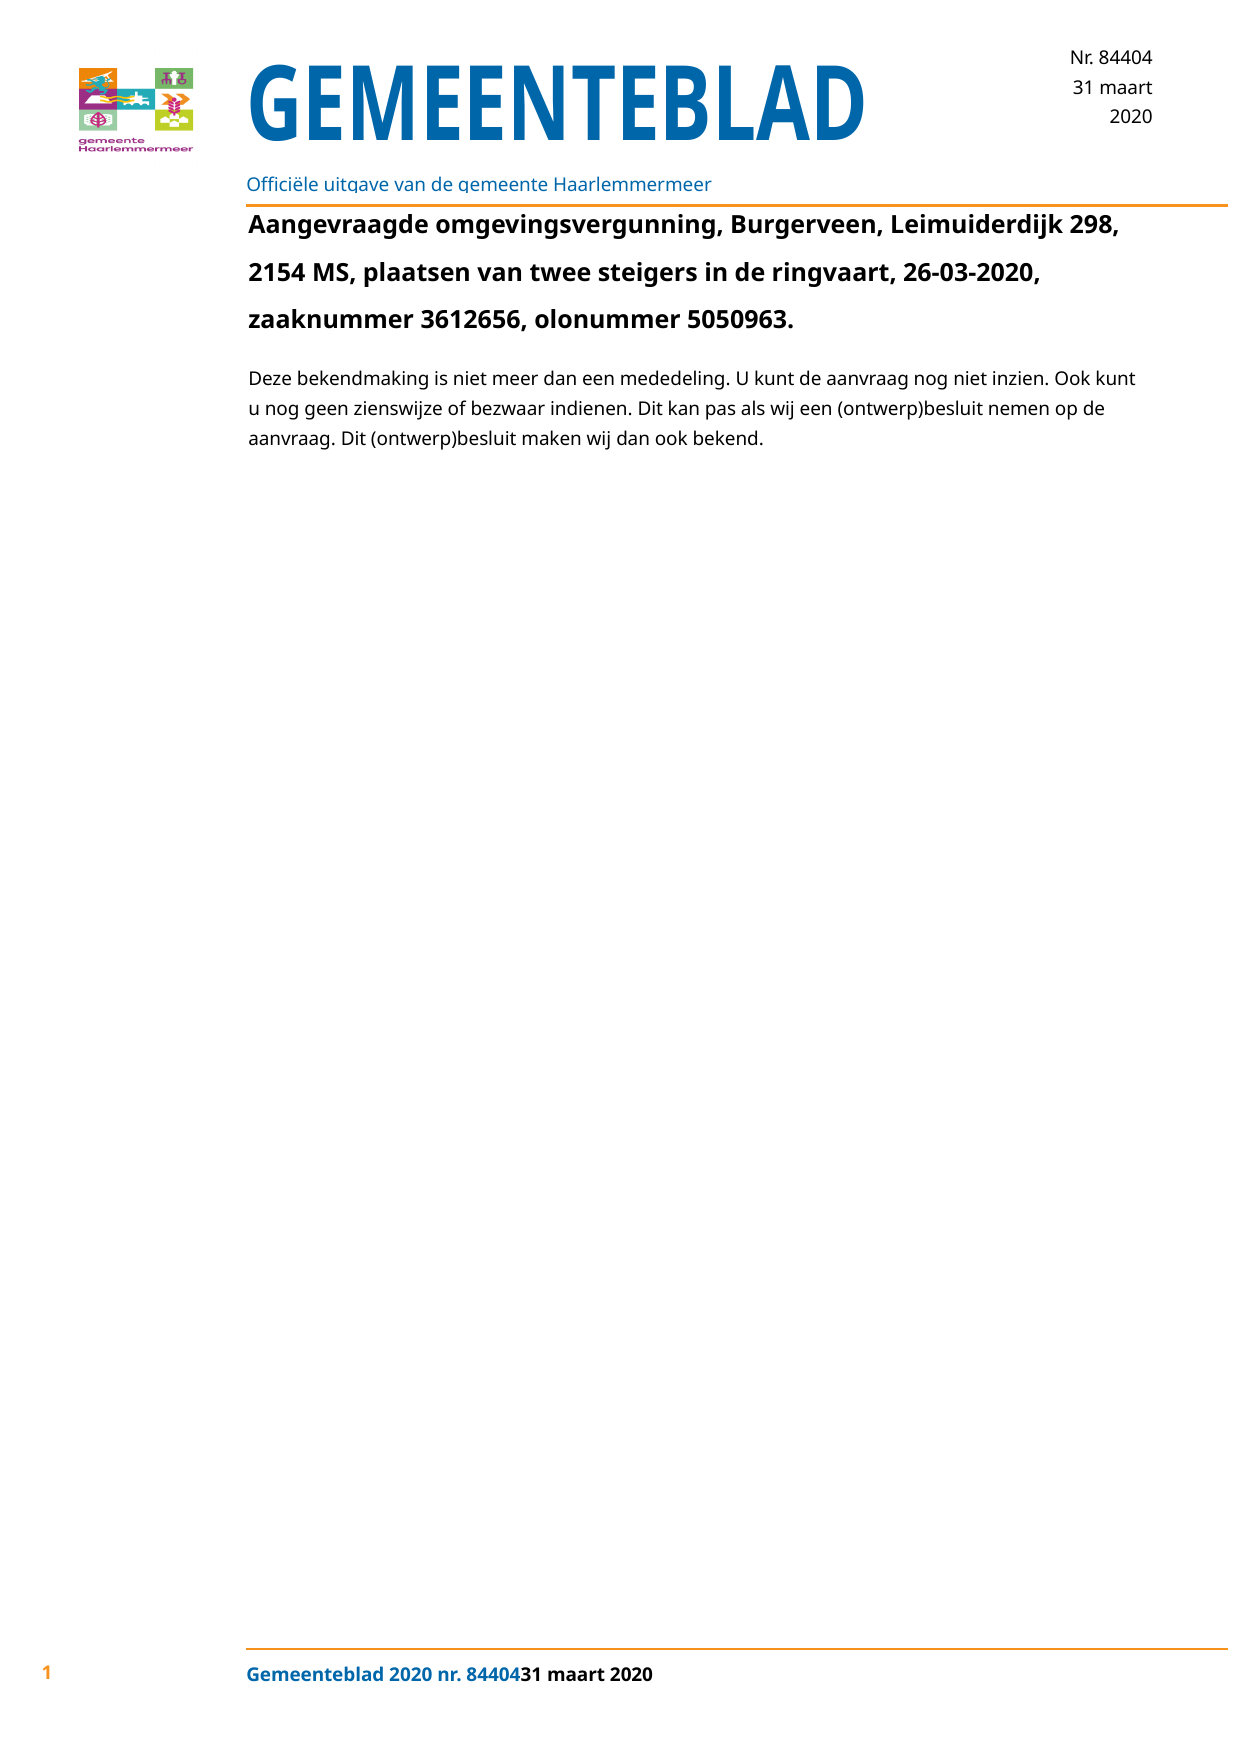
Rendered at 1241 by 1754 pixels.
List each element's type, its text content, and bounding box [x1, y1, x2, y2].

text Deze bekendmaking is niet meer dan een mededeling. U kunt de aanvraag nog niet inzien. Ook kunt u nog geen zienswijze of bezwaar indienen. Dit kan pas als wij een (ontwerp)besluit nemen op de aanvraag. Dit (ontwerp)besluit maken wij dan ook bekend. [248, 366, 1152, 450]
picture [41, 47, 231, 172]
text Aangevraagde omgevingsvergunning, Burgerveen, Leimuiderdijk 298, 2154 MS, plaatsen van twee steigers in de ringvaart, 26-03-2020, zaaknummer 3612656, olonummer 5050963. [248, 207, 1152, 336]
